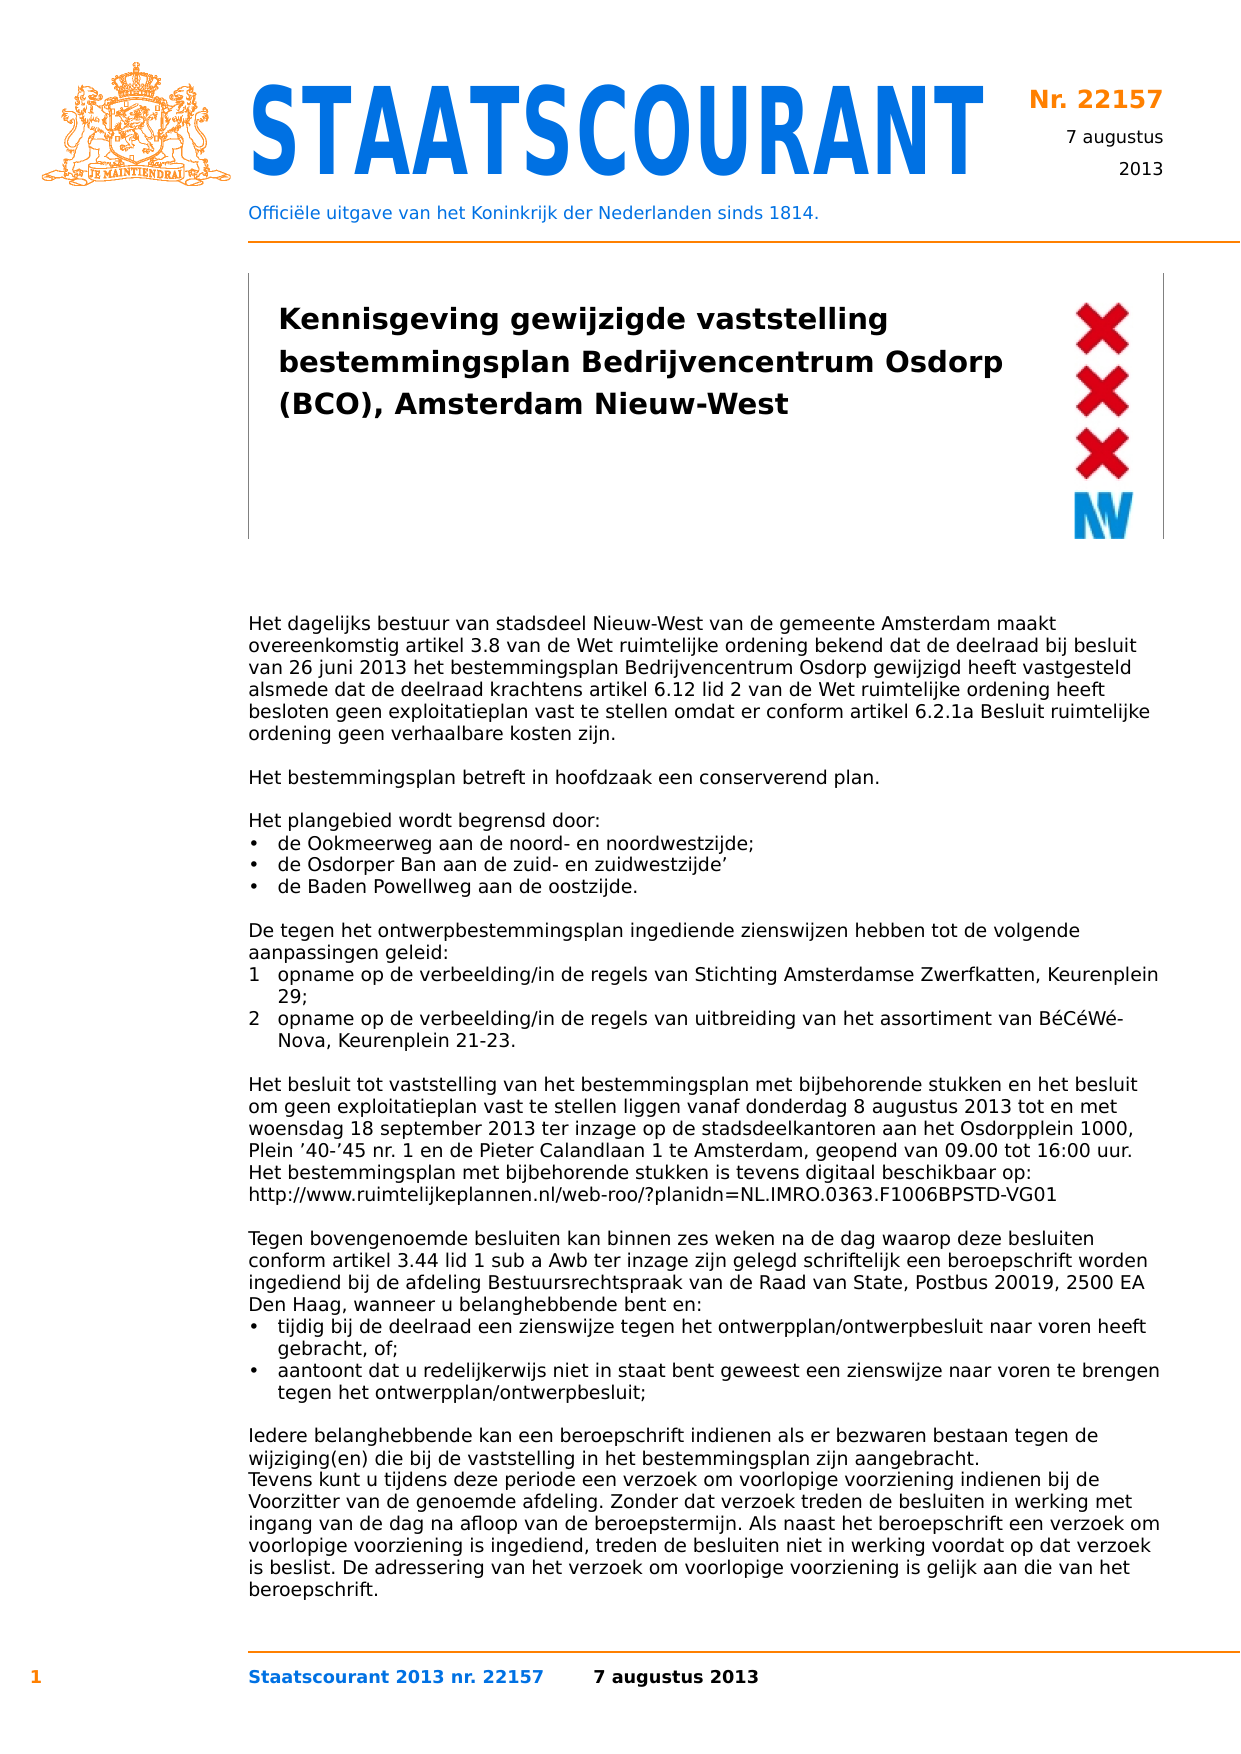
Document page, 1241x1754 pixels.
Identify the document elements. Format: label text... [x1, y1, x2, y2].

text • de Ookmeerweg aan de noord- en noordwestzijde; [248, 832, 1163, 854]
table_header Nr. 22157 [998, 62, 1240, 121]
text Tegen bovengenoemde besluiten kan binnen zes weken na de dag waarop deze besluiten conform artikel 3.44 lid 1 sub a Awb ter inzage zijn gelegd schriftelijk een beroepschrift worden ingediend bij de afdeling Bestuursrechtspraak van de Raad van State, Postbus 20019, 2500 EA Den Haag, wanneer u belanghebbende bent en: [248, 1228, 1163, 1316]
table_cell Officiële uitgave van het Koninkrijk der Nederlanden sinds 1814. [248, 203, 1240, 241]
text 1 opname op de verbeelding/in de regels van Stichting Amsterdamse Zwerfkatten, Keurenplein 29; [248, 964, 1163, 1008]
text 2 opname op de verbeelding/in de regels van uitbreiding van het assortiment van BéCéWé-Nova, Keurenplein 21-23. [248, 1008, 1163, 1052]
text Tevens kunt u tijdens deze periode een verzoek om voorlopige voorziening indienen bij de Voorzitter van de genoemde afdeling. Zonder dat verzoek treden de besluiten in werking met ingang van de dag na afloop van de beroepstermijn. Als naast het beroepschrift een verzoek om voorlopige voorziening is ingediend, treden de besluiten niet in werking voordat op dat verzoek is beslist. De adressering van het verzoek om voorlopige voorziening is gelijk aan die van het beroepschrift. [248, 1469, 1163, 1601]
text • tijdig bij de deelraad een zienswijze tegen het ontwerpplan/ontwerpbesluit naar voren heeft gebracht, of; [248, 1316, 1163, 1359]
subtitle Kennisgeving gewijzigde vaststelling bestemmingsplan Bedrijvencentrum Osdorp (BCO), Amsterdam Nieuw-West [249, 273, 1163, 539]
table_cell 7 augustus [998, 121, 1240, 153]
text Het plangebied wordt begrensd door: [248, 810, 1163, 832]
text De tegen het ontwerpbestemmingsplan ingediende zienswijzen hebben tot de volgende aanpassingen geleid: [248, 920, 1163, 964]
text • aantoont dat u redelijkerwijs niet in staat bent geweest een zienswijze naar voren te brengen tegen het ontwerpplan/ontwerpbesluit; [248, 1359, 1163, 1403]
table_header STAATSCOURANT [248, 62, 998, 203]
text Het dagelijks bestuur van stadsdeel Nieuw-West van de gemeente Amsterdam maakt overeenkomstig artikel 3.8 van de Wet ruimtelijke ordening bekend dat de deelraad bij besluit van 26 juni 2013 het bestemmingsplan Bedrijvencentrum Osdorp gewijzigd heeft vastgesteld alsmede dat de deelraad krachtens artikel 6.12 lid 2 van de Wet ruimtelijke ordening heeft besloten geen exploitatieplan vast te stellen omdat er conform artikel 6.2.1a Besluit ruimtelijke ordening geen verhaalbare kosten zijn. [248, 613, 1163, 745]
table_header [25, 62, 248, 241]
text http://www.ruimtelijkeplannen.nl/web-roo/?planidn=NL.IMRO.0363.F1006BPSTD-VG01 [248, 1184, 1163, 1206]
text Het bestemmingsplan betreft in hoofdzaak een conserverend plan. [248, 767, 1163, 788]
picture [41, 62, 231, 186]
text • de Osdorper Ban aan de zuid- en zuidwestzijde’ [248, 854, 1163, 876]
table_cell 2013 [998, 153, 1240, 203]
text Het besluit tot vaststelling van het bestemmingsplan met bijbehorende stukken en het besluit om geen exploitatieplan vast te stellen liggen vanaf donderdag 8 augustus 2013 tot en met woensdag 18 september 2013 ter inzage op de stadsdeelkantoren aan het Osdorpplein 1000, Plein ’40-’45 nr. 1 en de Pieter Calandlaan 1 te Amsterdam, geopend van 09.00 tot 16:00 uur. Het bestemmingsplan met bijbehorende stukken is tevens digitaal beschikbaar op: [248, 1074, 1163, 1184]
text • de Baden Powellweg aan de oostzijde. [248, 876, 1163, 898]
text Iedere belanghebbende kan een beroepschrift indienen als er bezwaren bestaan tegen de wijziging(en) die bij de vaststelling in het bestemmingsplan zijn aangebracht. [248, 1425, 1163, 1469]
picture [1074, 302, 1134, 539]
